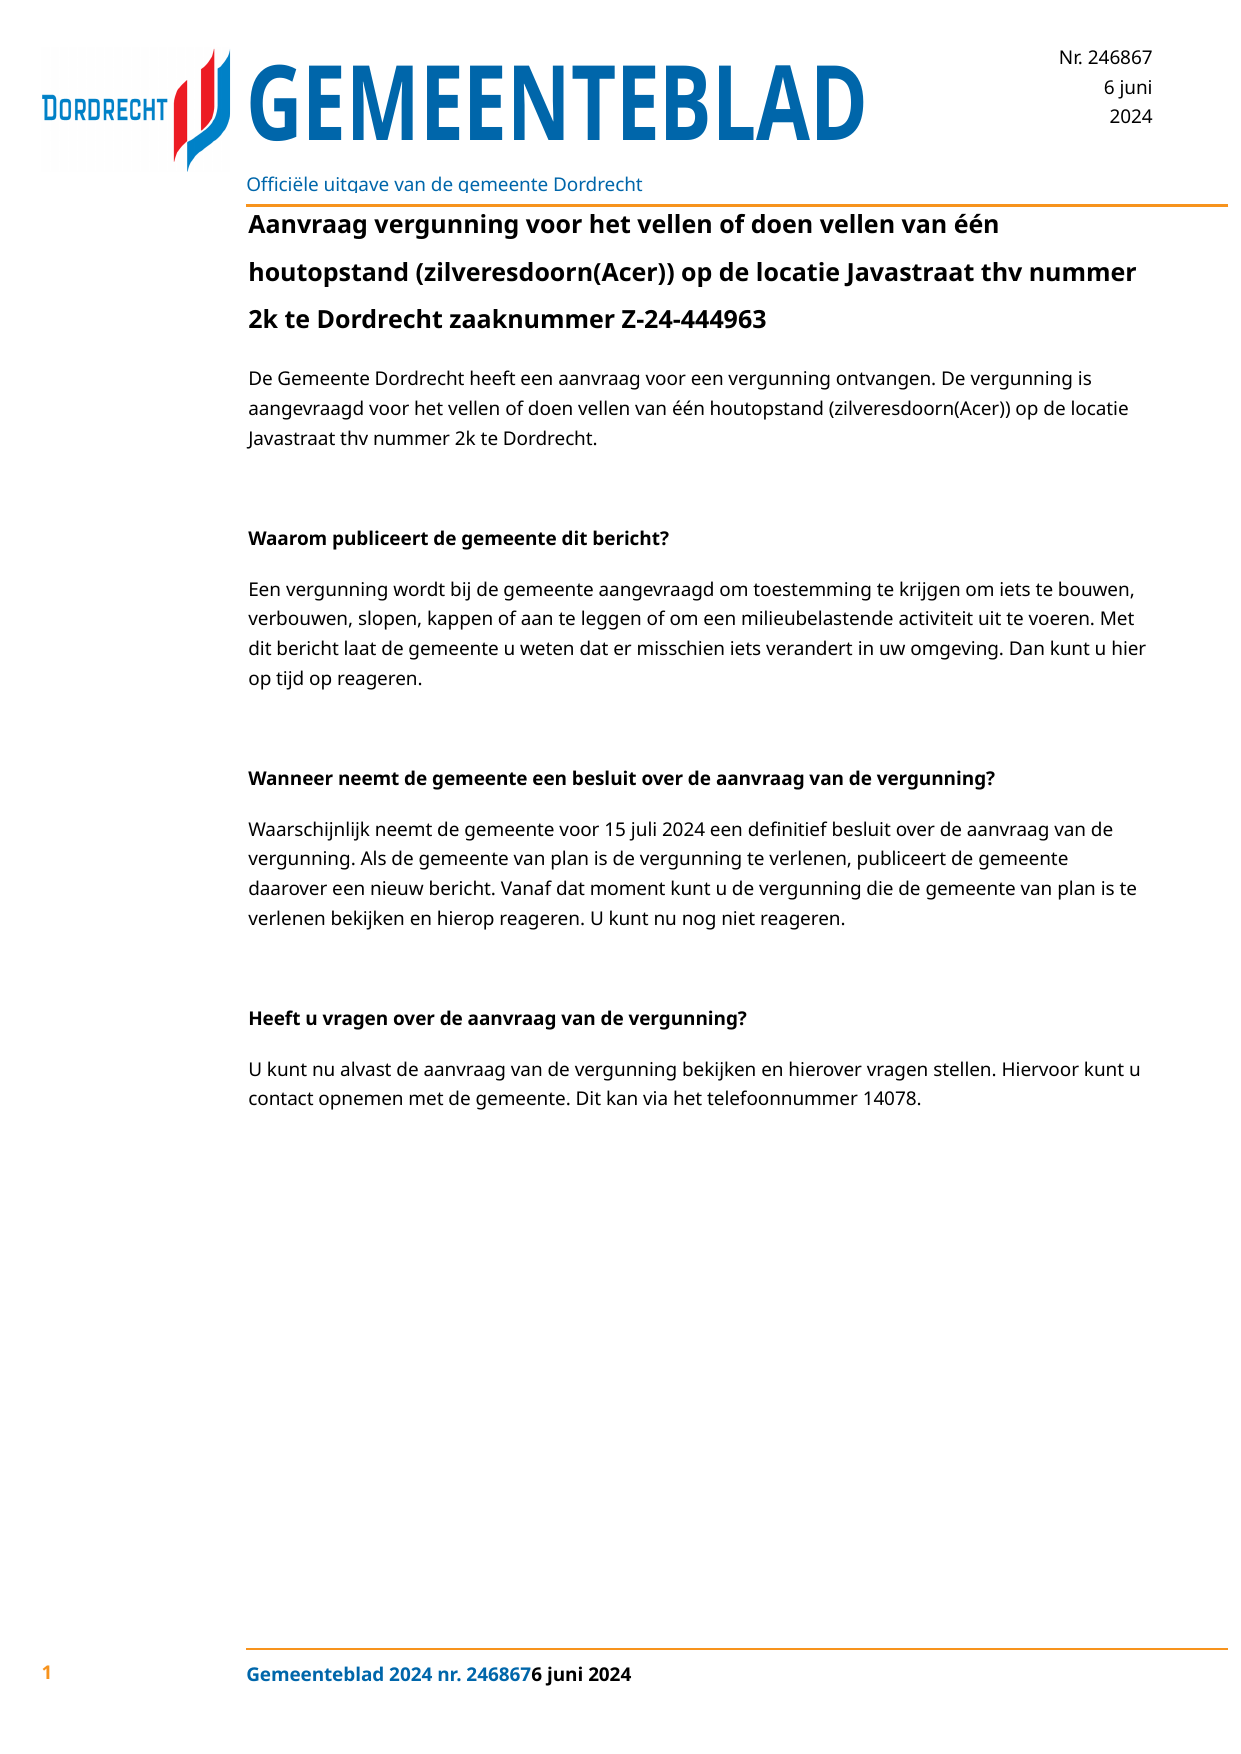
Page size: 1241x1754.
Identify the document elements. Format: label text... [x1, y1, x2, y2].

text De Gemeente Dordrecht heeft een aanvraag voor een vergunning ontvangen. De vergunning is aangevraagd voor het vellen of doen vellen van één houtopstand (zilveresdoorn(Acer)) op de locatie Javastraat thv nummer 2k te Dordrecht. [248, 366, 1152, 450]
text Aanvraag vergunning voor het vellen of doen vellen van één houtopstand (zilveresdoorn(Acer)) op de locatie Javastraat thv nummer 2k te Dordrecht zaaknummer Z-24-444963 [248, 207, 1152, 336]
text U kunt nu alvast de aanvraag van de vergunning bekijken en hierover vragen stellen. Hiervoor kunt u contact opnemen met de gemeente. Dit kan via het telefoonnummer 14078. [248, 1056, 1152, 1111]
text Een vergunning wordt bij de gemeente aangevraagd om toestemming te krijgen om iets te bouwen, verbouwen, slopen, kappen of aan te leggen of om een milieubelastende activiteit uit te voeren. Met dit bericht laat de gemeente u weten dat er misschien iets verandert in uw omgeving. Dan kunt u hier op tijd op reageren. [248, 576, 1152, 690]
picture [41, 47, 231, 172]
text Waarschijnlijk neemt de gemeente voor 15 juli 2024 een definitief besluit over de aanvraag van de vergunning. Als de gemeente van plan is de vergunning te verlenen, publiceert de gemeente daarover een nieuw bericht. Vanaf dat moment kunt u de vergunning die de gemeente van plan is te verlenen bekijken en hierop reageren. U kunt nu nog niet reageren. [248, 816, 1152, 930]
text Wanneer neemt de gemeente een besluit over de aanvraag van de vergunning? [248, 766, 1152, 791]
text Heeft u vragen over de aanvraag van de vergunning? [248, 1006, 1152, 1031]
text Waarom publiceert de gemeente dit bericht? [248, 526, 1152, 551]
